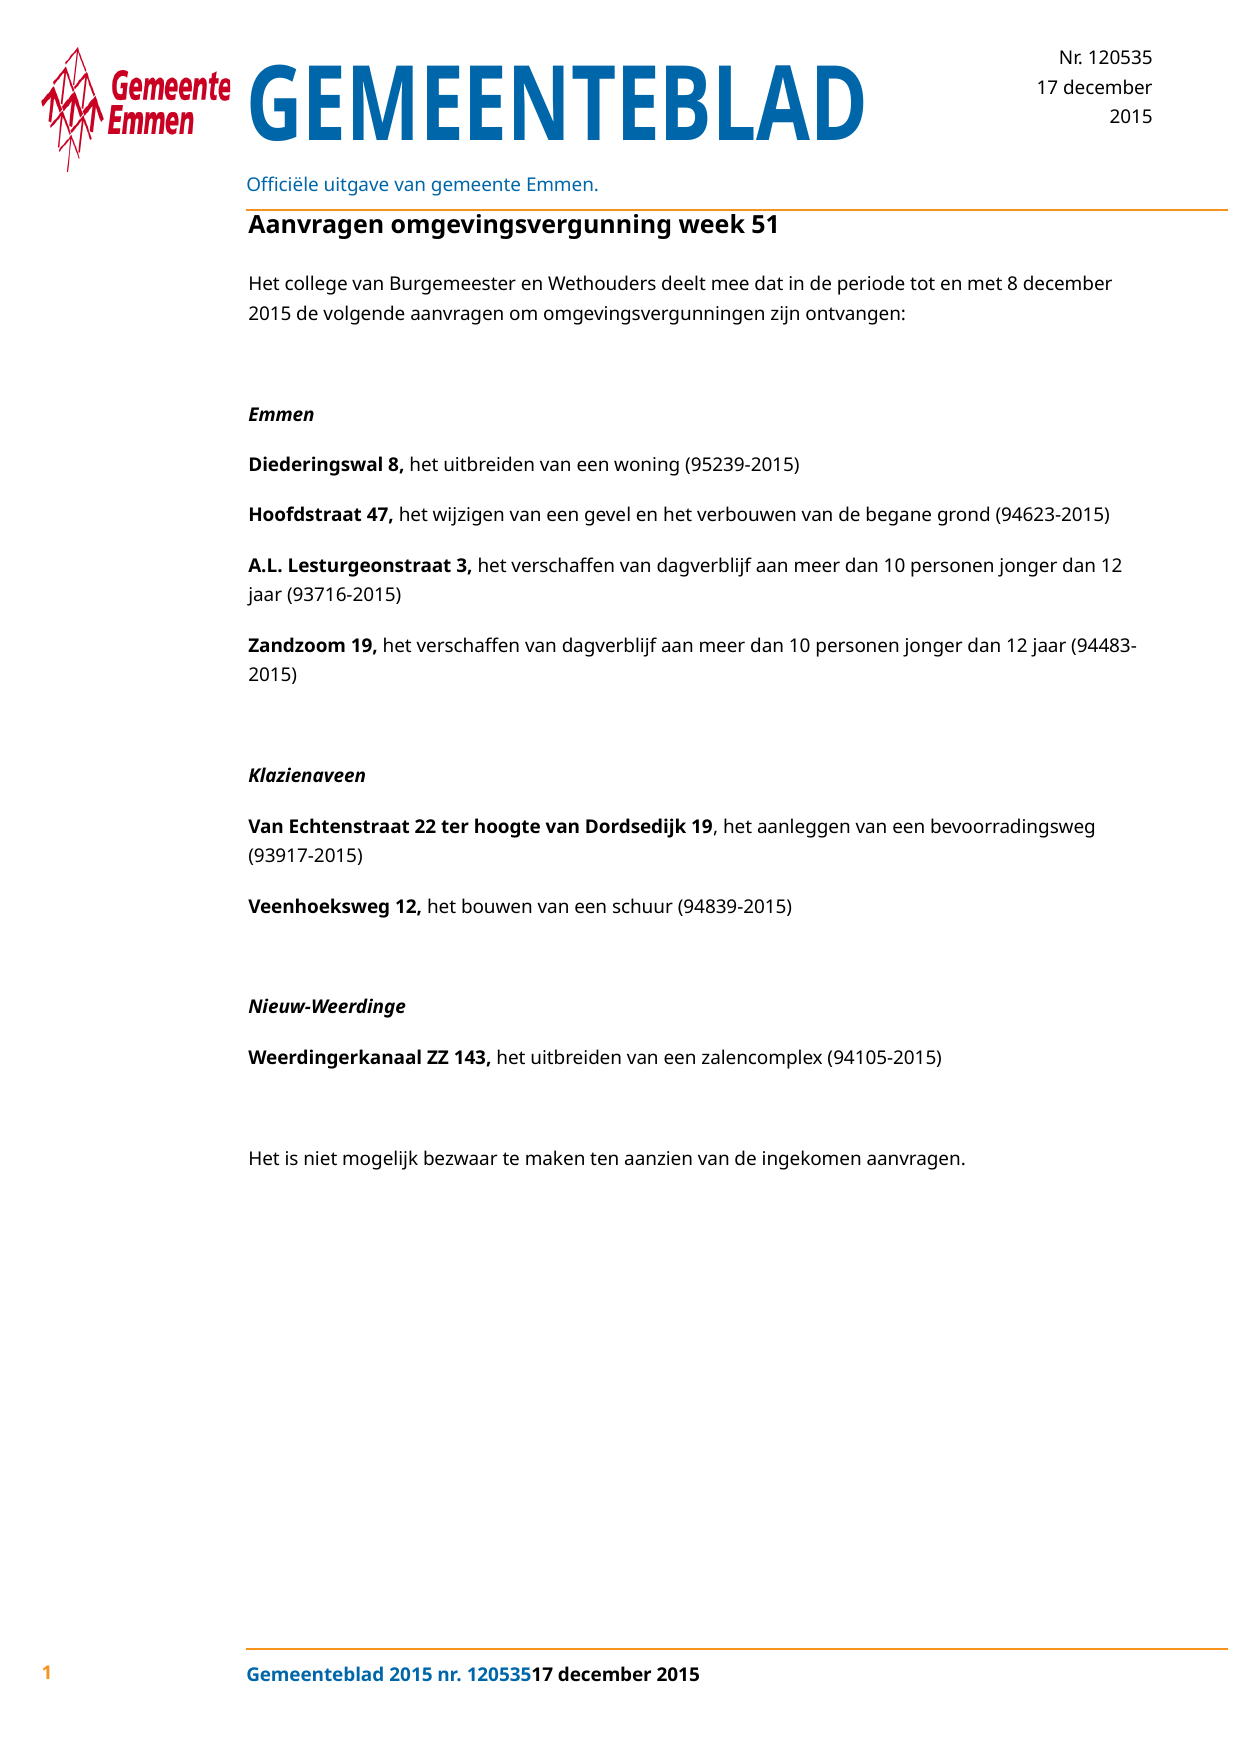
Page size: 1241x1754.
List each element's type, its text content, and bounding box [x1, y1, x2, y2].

text Zandzoom 19, het verschaffen van dagverblijf aan meer dan 10 personen jonger dan 12 jaar (94483-2015) [248, 632, 1152, 687]
text Veenhoeksweg 12, het bouwen van een schuur (94839-2015) [248, 893, 1152, 918]
text Weerdingerkanaal ZZ 143, het uitbreiden van een zalencomplex (94105-2015) [248, 1044, 1152, 1070]
text Hoofdstraat 47, het wijzigen van een gevel en het verbouwen van de begane grond (94623-2015) [248, 502, 1152, 527]
text A.L. Lesturgeonstraat 3, het verschaffen van dagverblijf aan meer dan 10 personen jonger dan 12 jaar (93716-2015) [248, 552, 1152, 607]
text Nieuw-Weerdinge [248, 994, 1152, 1019]
text Emmen [248, 401, 1152, 426]
text Het college van Burgemeester en Wethouders deelt mee dat in de periode tot en met 8 december 2015 de volgende aanvragen om omgevingsvergunningen zijn ontvangen: [248, 270, 1152, 326]
text Klazienaveen [248, 762, 1152, 788]
text Van Echtenstraat 22 ter hoogte van Dordsedijk 19, het aanleggen van een bevoorradingsweg (93917-2015) [248, 813, 1152, 868]
text Diederingswal 8, het uitbreiden van een woning (95239-2015) [248, 451, 1152, 477]
text Aanvragen omgevingsvergunning week 51 [248, 211, 1152, 241]
picture [41, 47, 231, 172]
text Het is niet mogelijk bezwaar te maken ten aanzien van de ingekomen aanvragen. [248, 1145, 1152, 1171]
